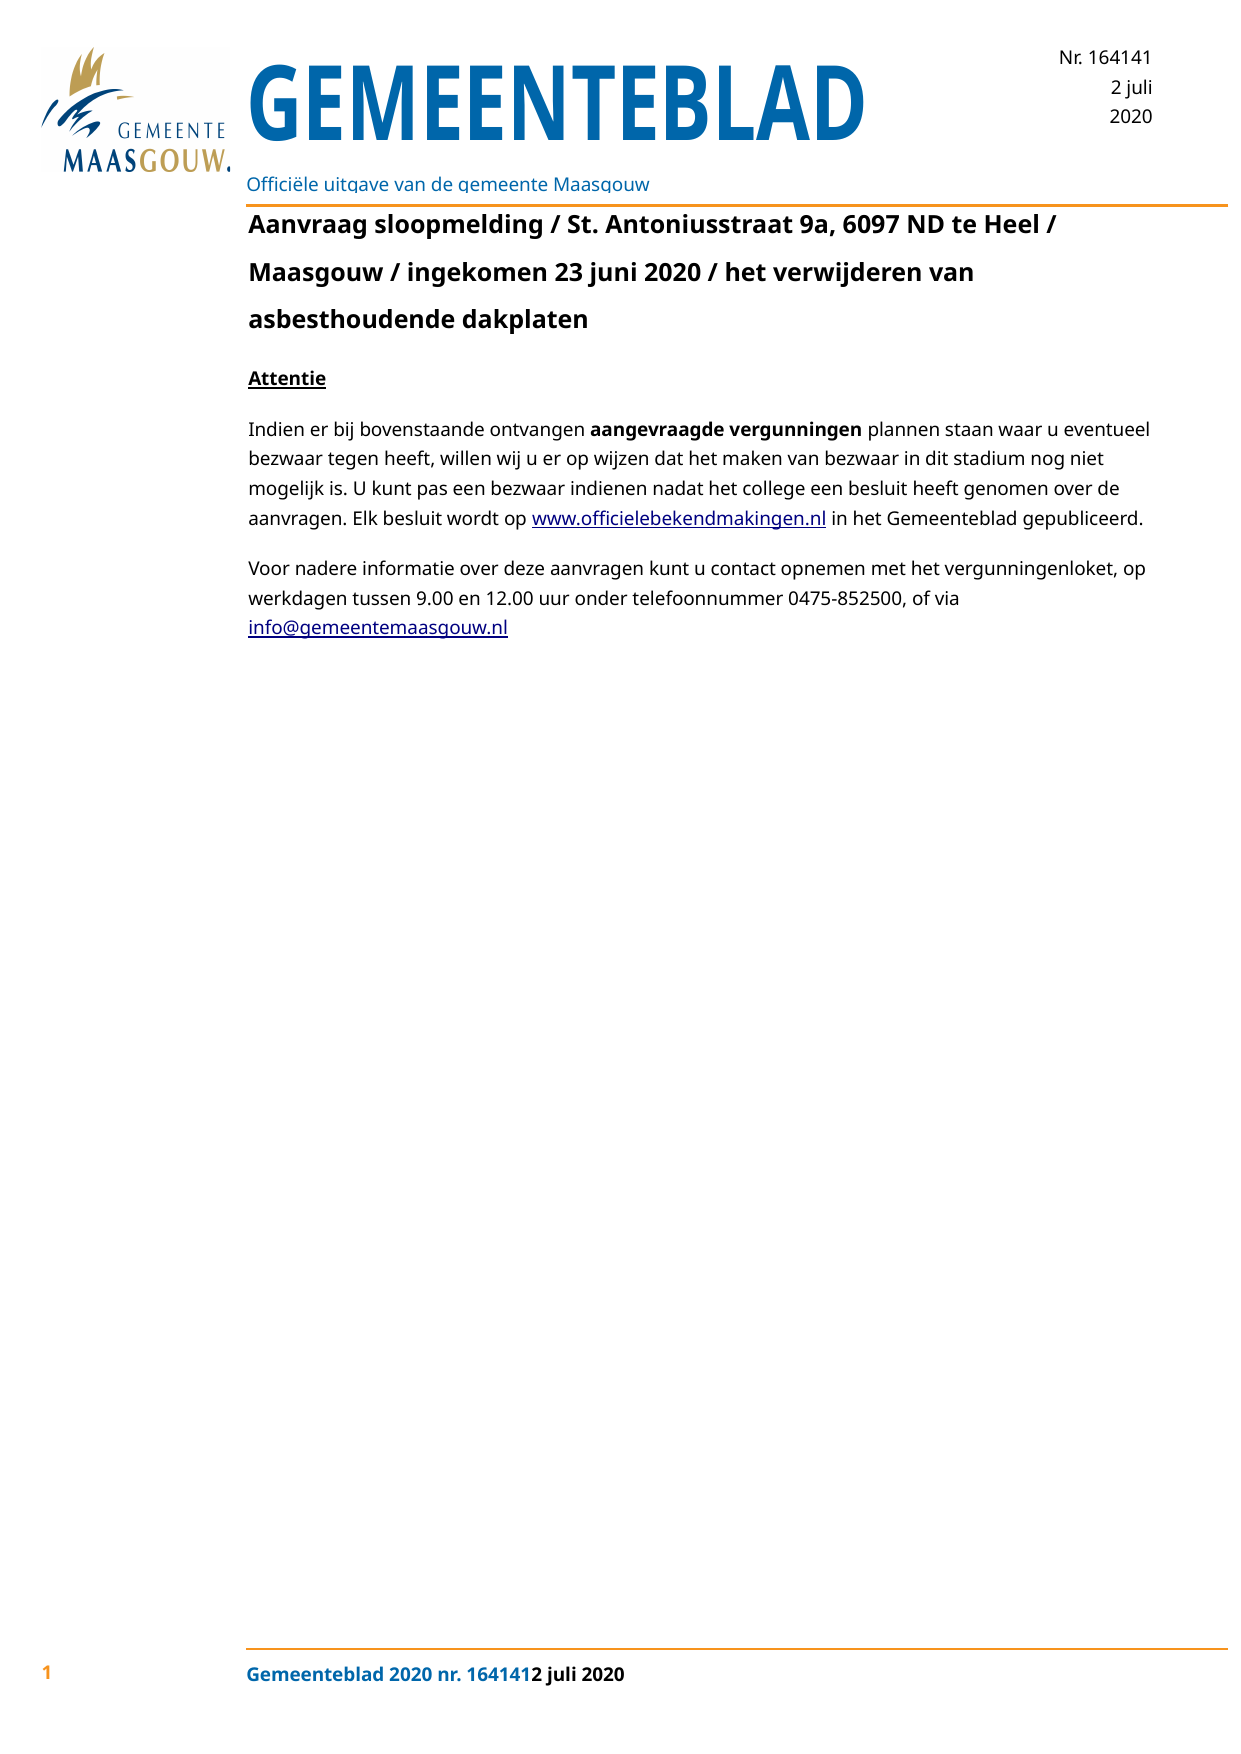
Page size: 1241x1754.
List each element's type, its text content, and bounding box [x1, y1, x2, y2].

text Attentie [248, 366, 1152, 391]
text Voor nadere informatie over deze aanvragen kunt u contact opnemen met het vergunningenloket, op werkdagen tussen 9.00 en 12.00 uur onder telefoonnummer 0475-852500, of via info@gemeentemaasgouw.nl [248, 555, 1152, 640]
picture [41, 47, 231, 172]
text Aanvraag sloopmelding / St. Antoniusstraat 9a, 6097 ND te Heel / Maasgouw / ingekomen 23 juni 2020 / het verwijderen van asbesthoudende dakplaten [248, 207, 1152, 336]
text Indien er bij bovenstaande ontvangen aangevraagde vergunningen plannen staan waar u eventueel bezwaar tegen heeft, willen wij u er op wijzen dat het maken van bezwaar in dit stadium nog niet mogelijk is. U kunt pas een bezwaar indienen nadat het college een besluit heeft genomen over de aanvragen. Elk besluit wordt op www.officielebekendmakingen.nl in het Gemeenteblad gepubliceerd. [248, 416, 1152, 530]
